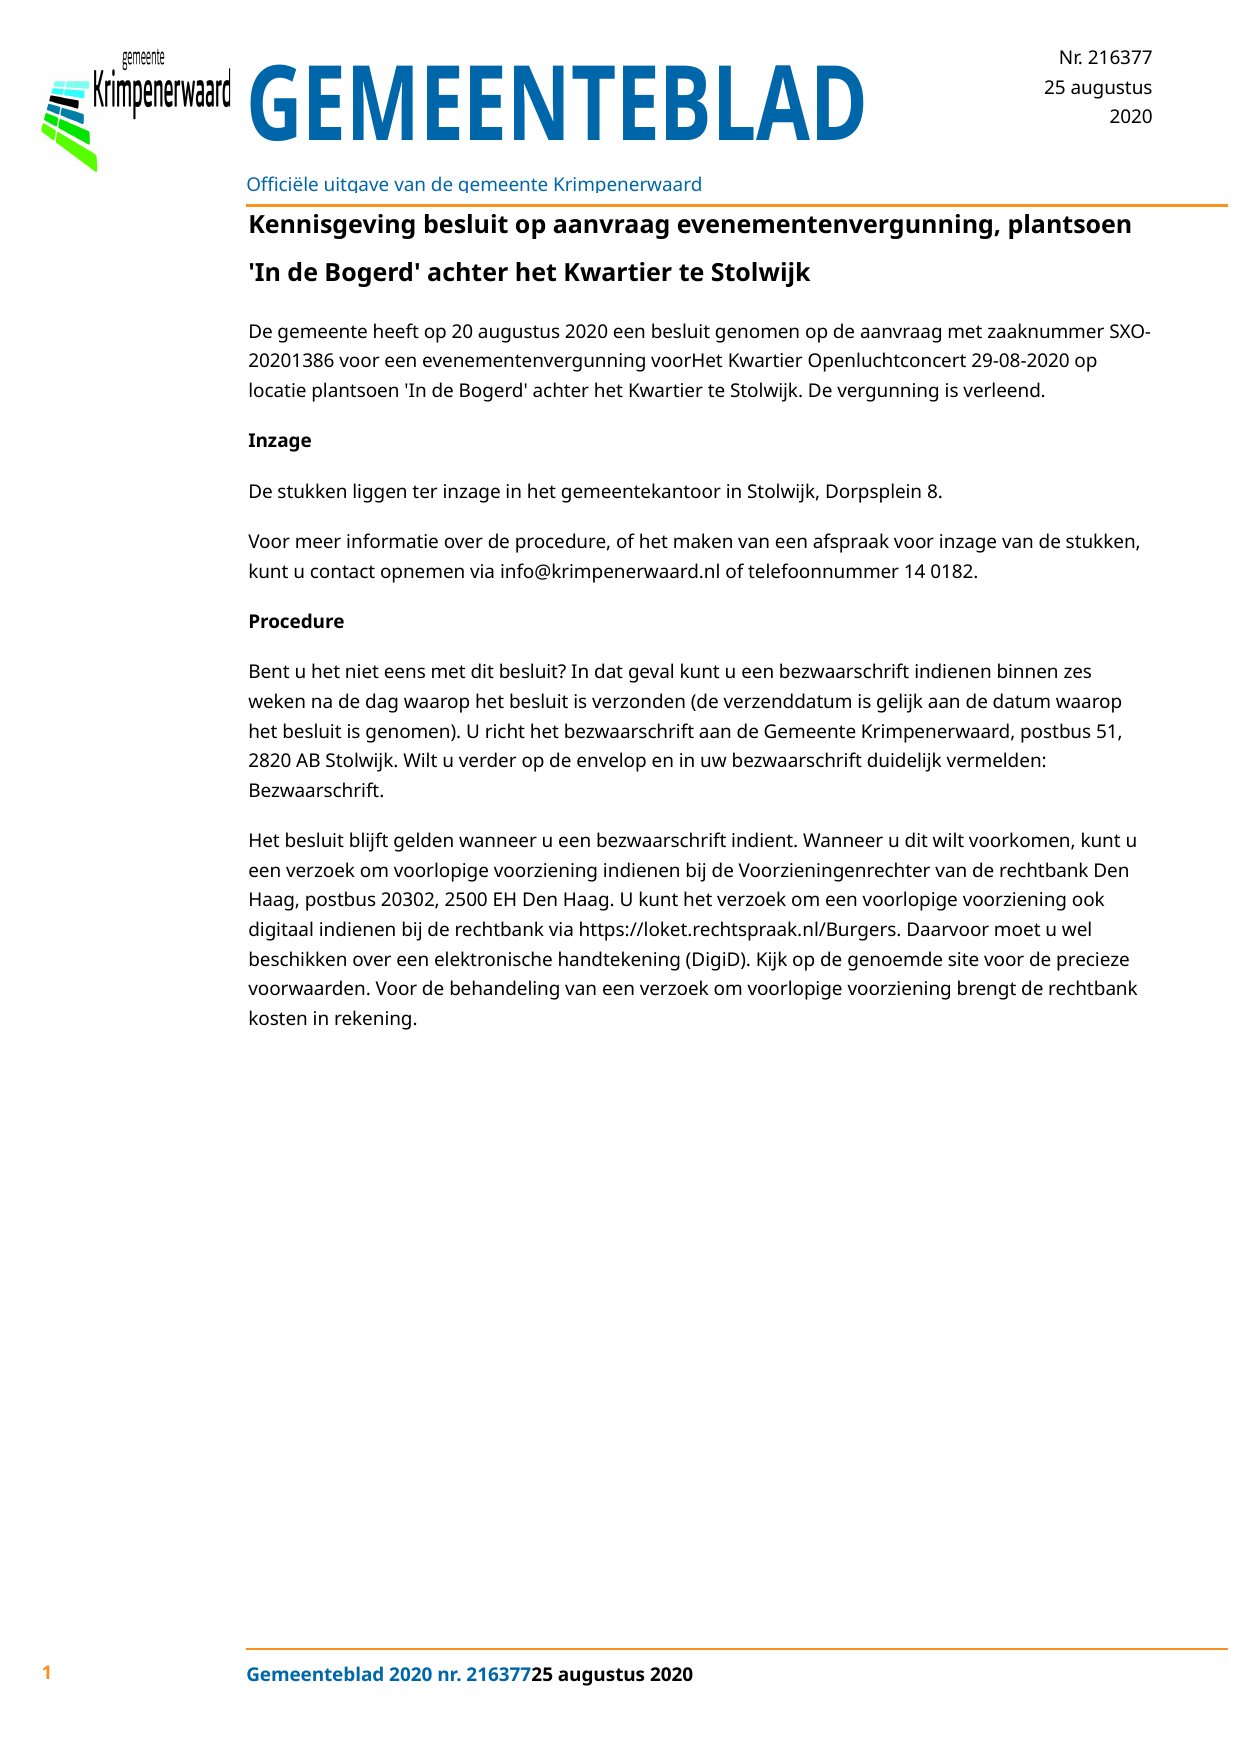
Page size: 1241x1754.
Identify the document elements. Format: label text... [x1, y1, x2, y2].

text De gemeente heeft op 20 augustus 2020 een besluit genomen op de aanvraag met zaaknummer SXO-20201386 voor een evenementenvergunning voorHet Kwartier Openluchtconcert 29-08-2020 op locatie plantsoen 'In de Bogerd' achter het Kwartier te Stolwijk. De vergunning is verleend. [248, 318, 1152, 403]
text Bent u het niet eens met dit besluit? In dat geval kunt u een bezwaarschrift indienen binnen zes weken na de dag waarop het besluit is verzonden (de verzenddatum is gelijk aan de datum waarop het besluit is genomen). U richt het bezwaarschrift aan de Gemeente Krimpenerwaard, postbus 51, 2820 AB Stolwijk. Wilt u verder op de envelop en in uw bezwaarschrift duidelijk vermelden: Bezwaarschrift. [248, 659, 1152, 803]
text Voor meer informatie over de procedure, of het maken van een afspraak voor inzage van de stukken, kunt u contact opnemen via info@krimpenerwaard.nl of telefoonnummer 14 0182. [248, 528, 1152, 584]
text Het besluit blijft gelden wanneer u een bezwaarschrift indient. Wanneer u dit wilt voorkomen, kunt u een verzoek om voorlopige voorziening indienen bij de Voorzieningenrechter van de rechtbank Den Haag, postbus 20302, 2500 EH Den Haag. U kunt het verzoek om een voorlopige voorziening ook digitaal indienen bij de rechtbank via https://loket.rechtspraak.nl/Burgers. Daarvoor moet u wel beschikken over een elektronische handtekening (DigiD). Kijk op de genoemde site voor de precieze voorwaarden. Voor de behandeling van een verzoek om voorlopige voorziening brengt de rechtbank kosten in rekening. [248, 827, 1152, 1031]
picture [41, 47, 231, 172]
text De stukken liggen ter inzage in het gemeentekantoor in Stolwijk, Dorpsplein 8. [248, 478, 1152, 504]
text Kennisgeving besluit op aanvraag evenementenvergunning, plantsoen 'In de Bogerd' achter het Kwartier te Stolwijk [248, 207, 1152, 288]
text Inzage [248, 427, 1152, 453]
text Procedure [248, 608, 1152, 634]
